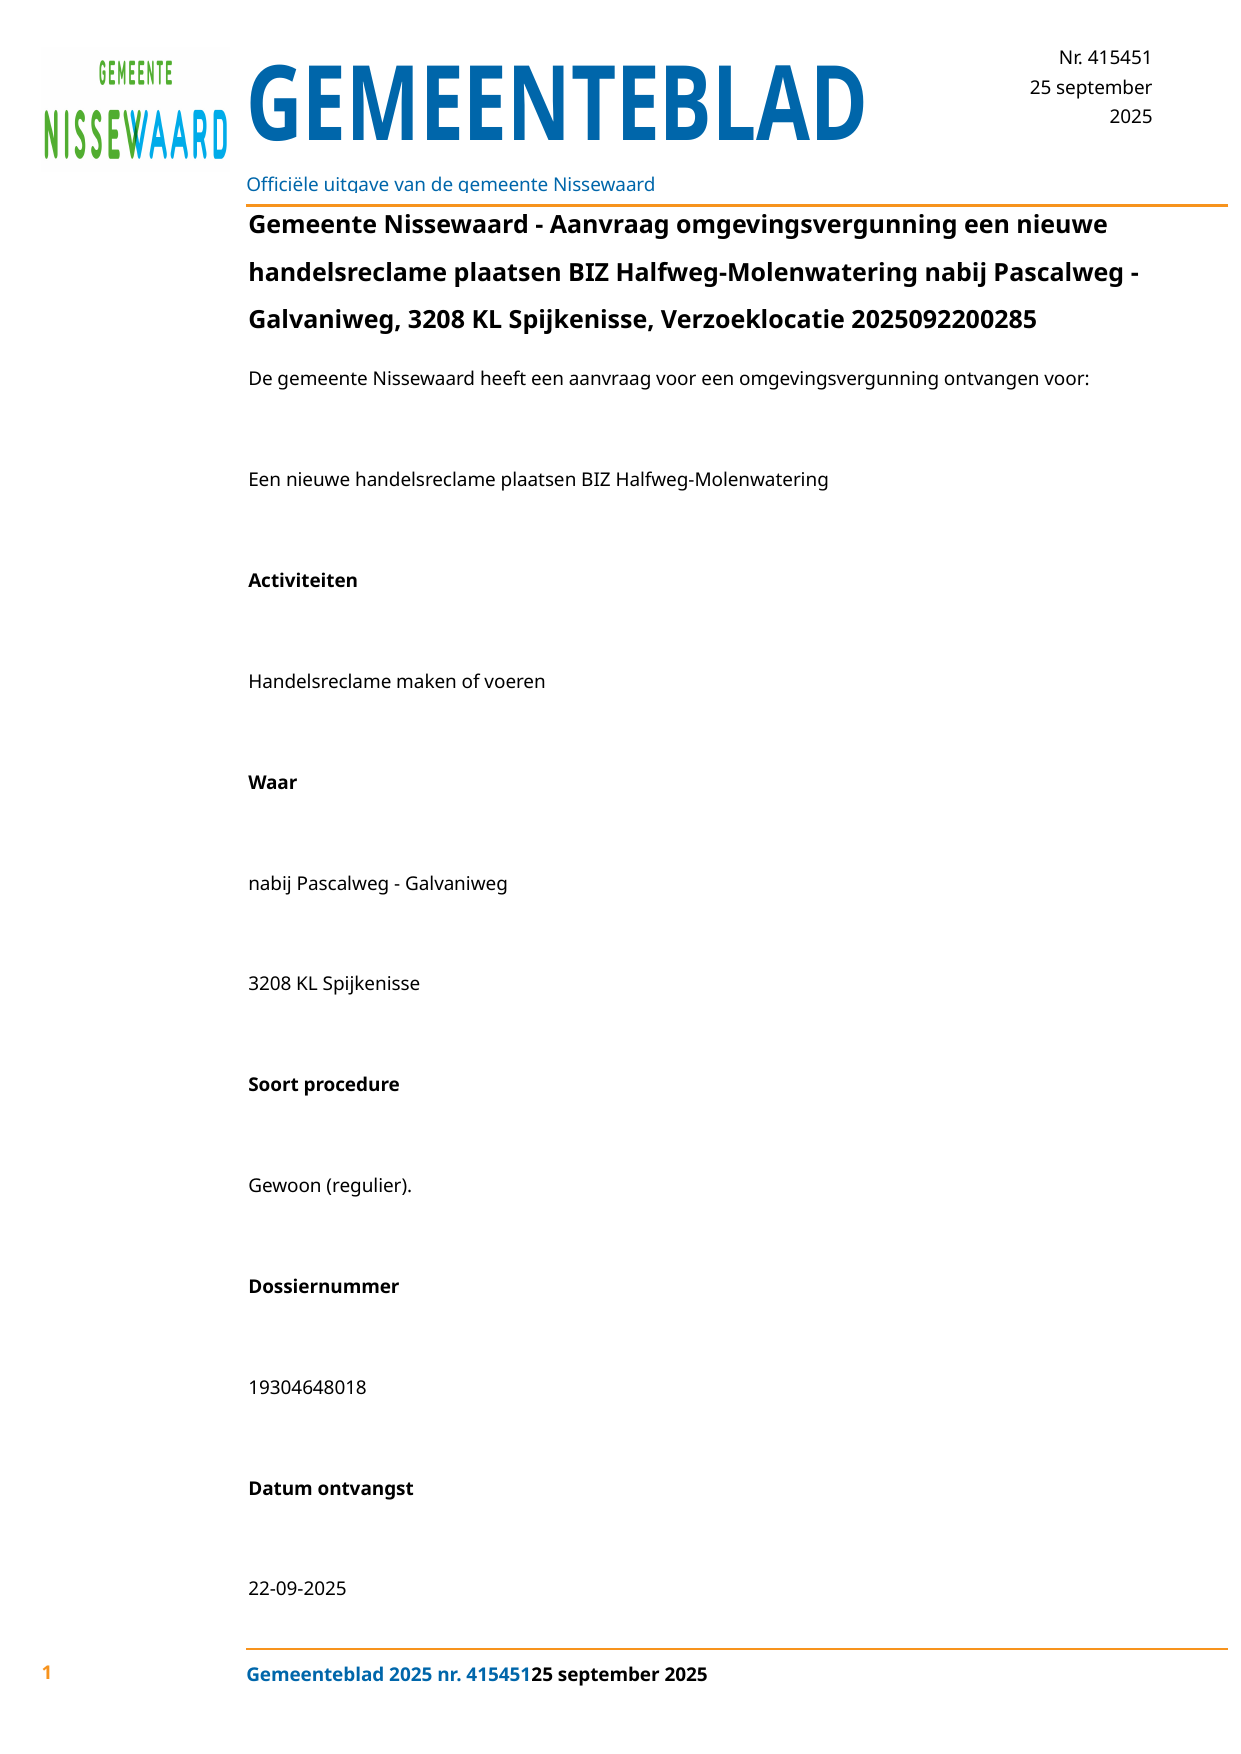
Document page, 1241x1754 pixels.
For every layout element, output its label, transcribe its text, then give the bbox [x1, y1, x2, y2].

text nabij Pascalweg - Galvaniweg [248, 870, 1152, 895]
text Een nieuwe handelsreclame plaatsen BIZ Halfweg-Molenwatering [248, 466, 1152, 492]
text Gemeente Nissewaard - Aanvraag omgevingsvergunning een nieuwe handelsreclame plaatsen BIZ Halfweg-Molenwatering nabij Pascalweg - Galvaniweg, 3208 KL Spijkenisse, Verzoeklocatie 2025092200285 [248, 207, 1152, 336]
text 22-09-2025 [248, 1576, 1152, 1601]
text Handelsreclame maken of voeren [248, 668, 1152, 694]
text Waar [248, 769, 1152, 794]
text Activiteiten [248, 567, 1152, 593]
picture [41, 47, 231, 172]
text Dossiernummer [248, 1273, 1152, 1299]
text Soort procedure [248, 1071, 1152, 1097]
text 19304648018 [248, 1374, 1152, 1399]
text De gemeente Nissewaard heeft een aanvraag voor een omgevingsvergunning ontvangen voor: [248, 366, 1152, 391]
text Gewoon (regulier). [248, 1172, 1152, 1198]
text Datum ontvangst [248, 1475, 1152, 1500]
text 3208 KL Spijkenisse [248, 971, 1152, 996]
